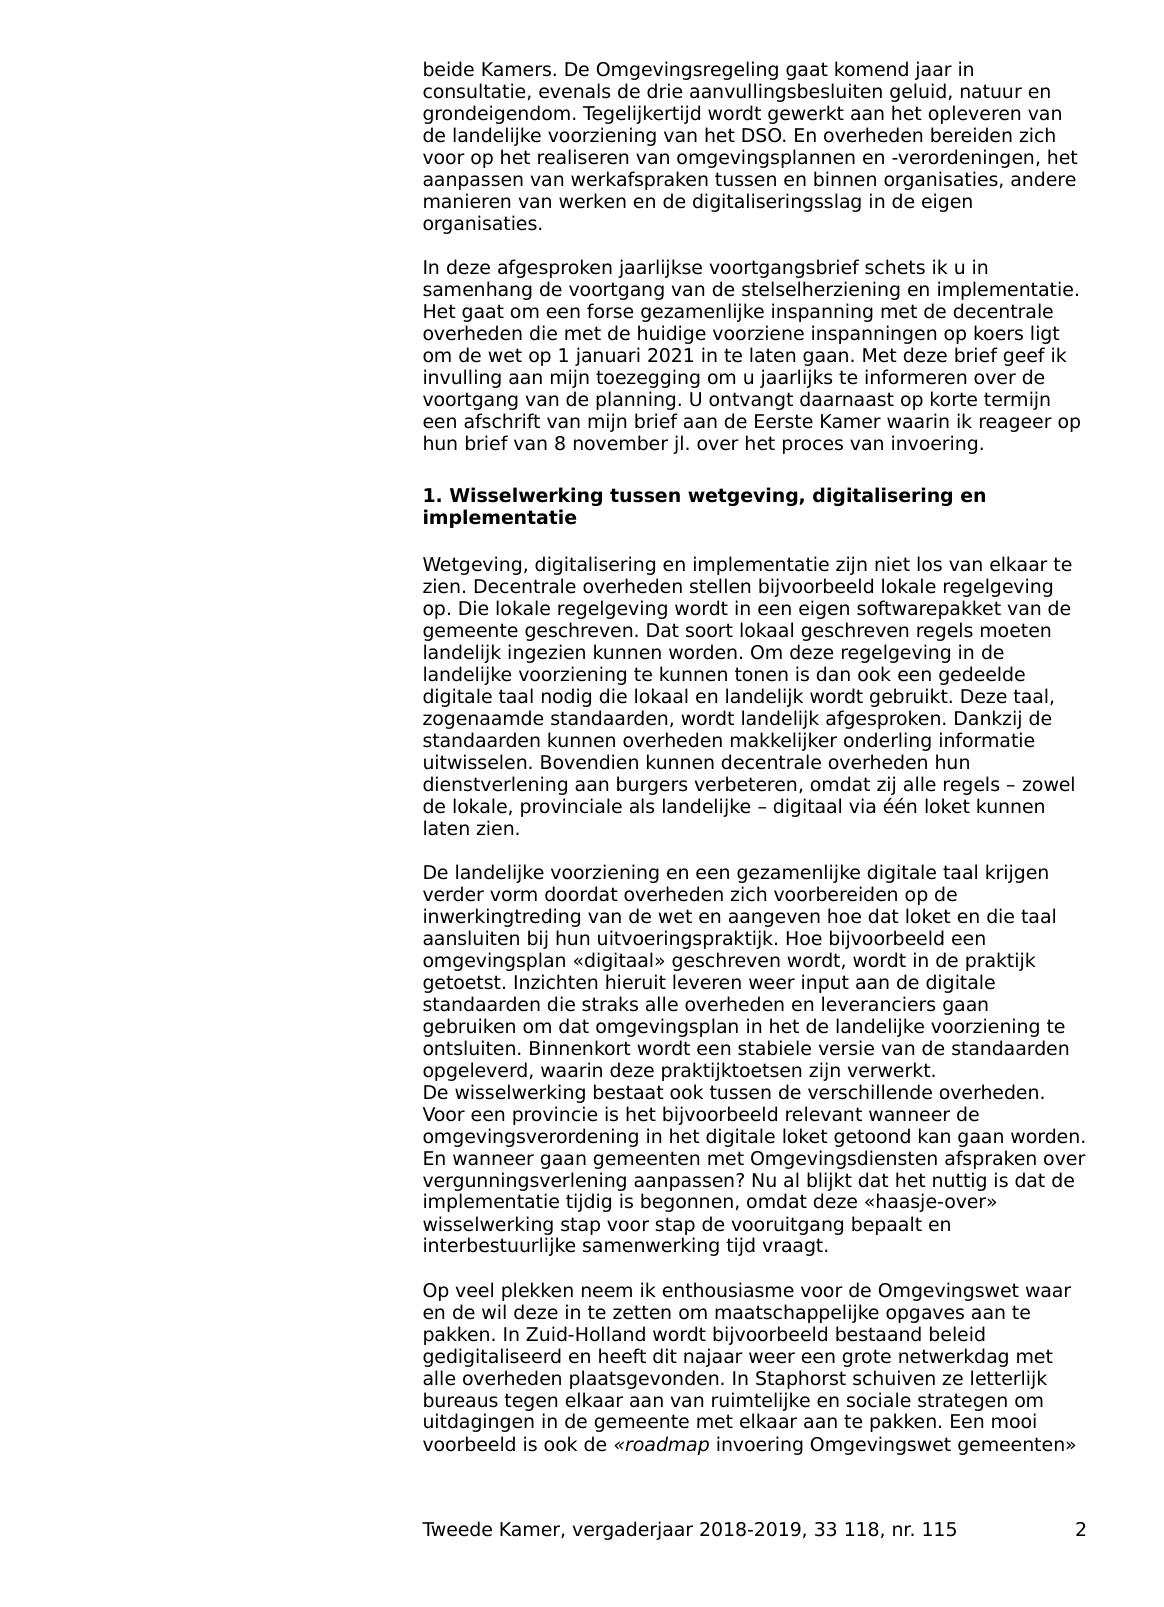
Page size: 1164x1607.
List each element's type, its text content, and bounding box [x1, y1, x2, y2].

text Op veel plekken neem ik enthousiasme voor de Omgevingswet waar en de wil deze in te zetten om maatschappelijke opgaves aan te pakken. In Zuid-Holland wordt bijvoorbeeld bestaand beleid gedigitaliseerd en heeft dit najaar weer een grote netwerkdag met alle overheden plaatsgevonden. In Staphorst schuiven ze letterlijk bureaus tegen elkaar aan van ruimtelijke en sociale strategen om uitdagingen in de gemeente met elkaar aan te pakken. Een mooi voorbeeld is ook de «roadmap invoering Omgevingswet gemeenten» [422, 1279, 1087, 1455]
text Wetgeving, digitalisering en implementatie zijn niet los van elkaar te zien. Decentrale overheden stellen bijvoorbeeld lokale regelgeving op. Die lokale regelgeving wordt in een eigen softwarepakket van de gemeente geschreven. Dat soort lokaal geschreven regels moeten landelijk ingezien kunnen worden. Om deze regelgeving in de landelijke voorziening te kunnen tonen is dan ook een gedeelde digitale taal nodig die lokaal en landelijk wordt gebruikt. Deze taal, zogenaamde standaarden, wordt landelijk afgesproken. Dankzij de standaarden kunnen overheden makkelijker onderling informatie uitwisselen. Bovendien kunnen decentrale overheden hun dienstverlening aan burgers verbeteren, omdat zij alle regels – zowel de lokale, provinciale als landelijke – digitaal via één loket kunnen laten zien. [422, 554, 1087, 839]
text De wisselwerking bestaat ook tussen de verschillende overheden. Voor een provincie is het bijvoorbeeld relevant wanneer de omgevingsverordening in het digitale loket getoond kan gaan worden. En wanneer gaan gemeenten met Omgevingsdiensten afspraken over vergunningsverlening aanpassen? Nu al blijkt dat het nuttig is dat de implementatie tijdig is begonnen, omdat deze «haasje-over» wisselwerking stap voor stap de vooruitgang bepaalt en interbestuurlijke samenwerking tijd vraagt. [422, 1082, 1087, 1257]
subtitle 1. Wisselwerking tussen wetgeving, digitalisering en implementatie [422, 485, 1087, 529]
text beide Kamers. De Omgevingsregeling gaat komend jaar in consultatie, evenals de drie aanvullingsbesluiten geluid, natuur en grondeigendom. Tegelijkertijd wordt gewerkt aan het opleveren van de landelijke voorziening van het DSO. En overheden bereiden zich voor op het realiseren van omgevingsplannen en -verordeningen, het aanpassen van werkafspraken tussen en binnen organisaties, andere manieren van werken en de digitaliseringsslag in de eigen organisaties. [422, 59, 1087, 235]
text In deze afgesproken jaarlijkse voortgangsbrief schets ik u in samenhang de voortgang van de stelselherziening en implementatie. Het gaat om een forse gezamenlijke inspanning met de decentrale overheden die met de huidige voorziene inspanningen op koers ligt om de wet op 1 januari 2021 in te laten gaan. Met deze brief geef ik invulling aan mijn toezegging om u jaarlijks te informeren over de voortgang van de planning. U ontvangt daarnaast op korte termijn een afschrift van mijn brief aan de Eerste Kamer waarin ik reageer op hun brief van 8 november jl. over het proces van invoering. [422, 257, 1087, 455]
text De landelijke voorziening en een gezamenlijke digitale taal krijgen verder vorm doordat overheden zich voorbereiden op de inwerkingtreding van de wet en aangeven hoe dat loket en die taal aansluiten bij hun uitvoeringspraktijk. Hoe bijvoorbeeld een omgevingsplan «digitaal» geschreven wordt, wordt in de praktijk getoetst. Inzichten hieruit leveren weer input aan de digitale standaarden die straks alle overheden en leveranciers gaan gebruiken om dat omgevingsplan in het de landelijke voorziening te ontsluiten. Binnenkort wordt een stabiele versie van de standaarden opgeleverd, waarin deze praktijktoetsen zijn verwerkt. [422, 862, 1087, 1082]
